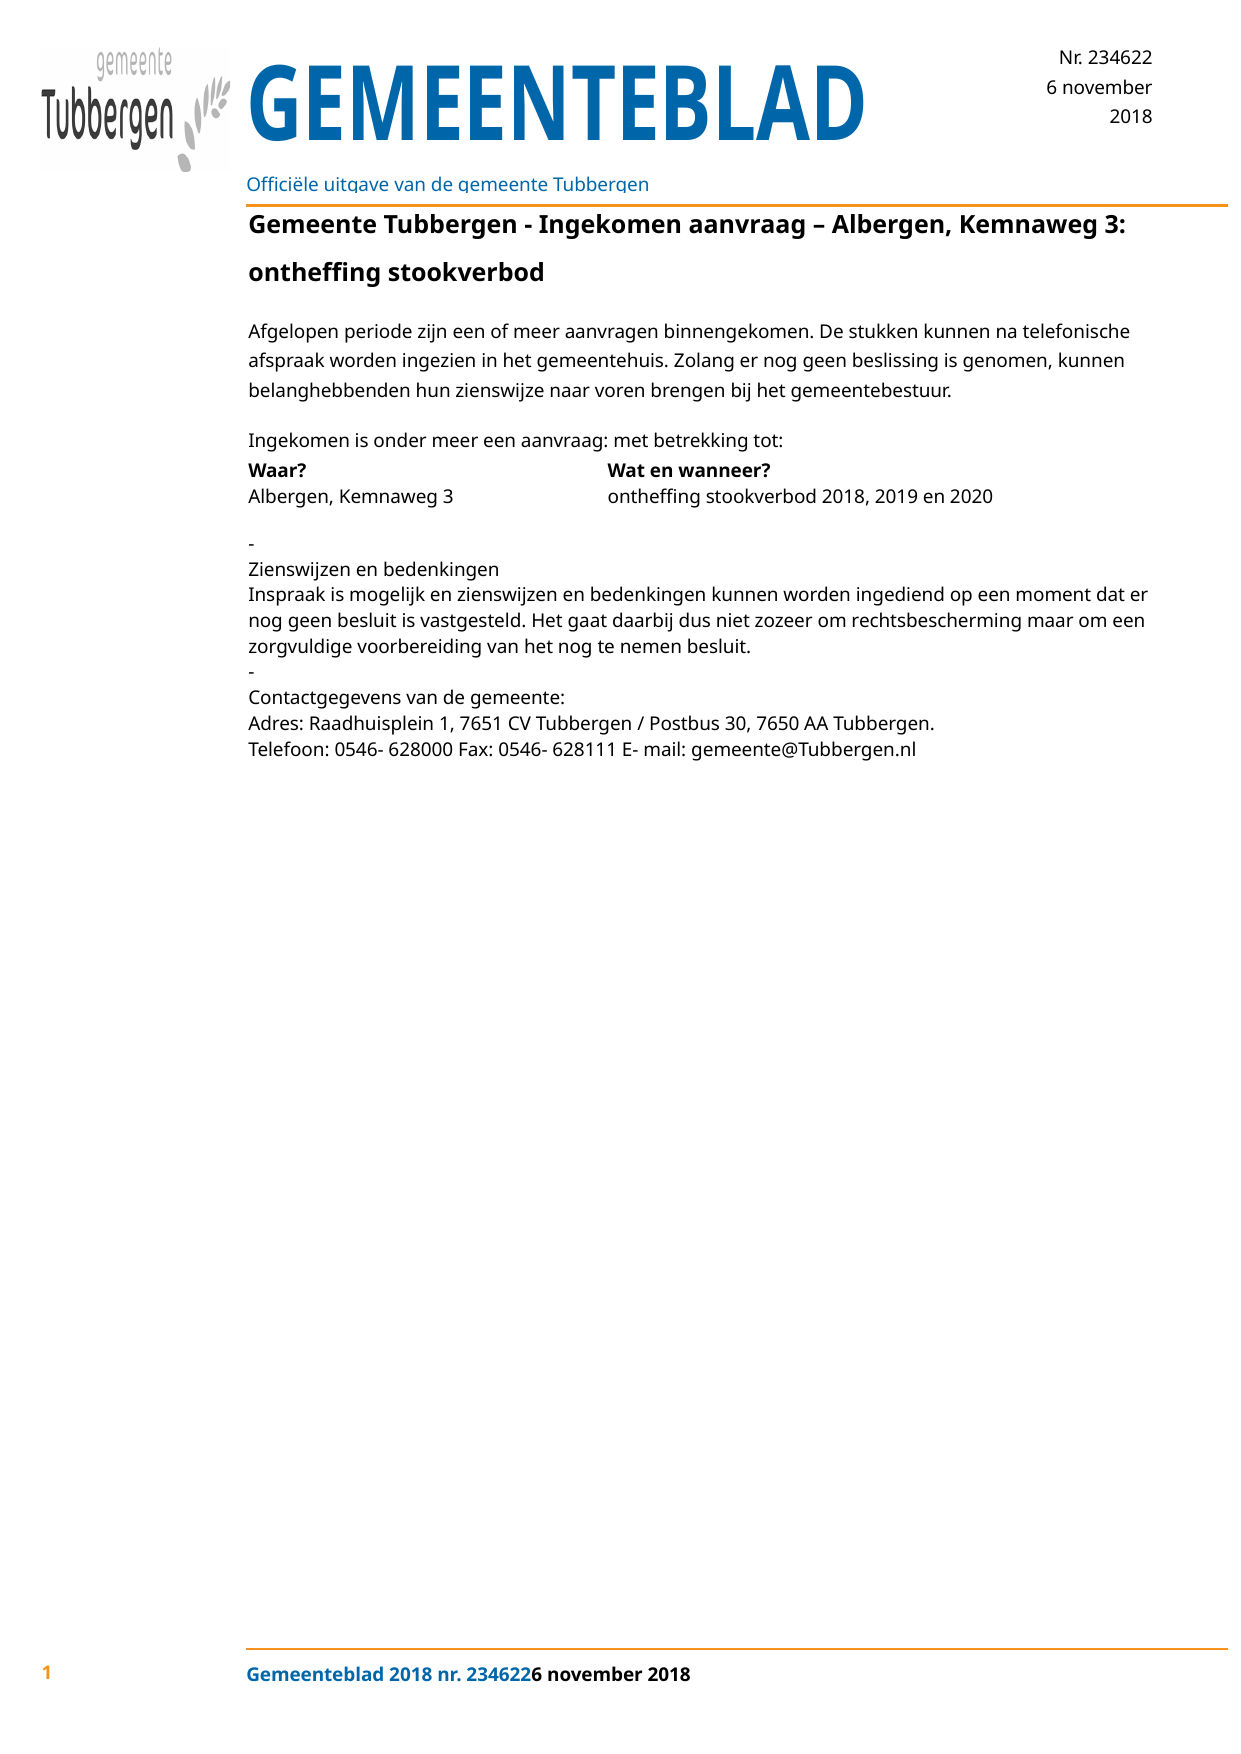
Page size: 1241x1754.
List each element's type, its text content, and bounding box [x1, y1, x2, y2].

picture [41, 47, 231, 172]
text Afgelopen periode zijn een of meer aanvragen binnengekomen. De stukken kunnen na telefonische afspraak worden ingezien in het gemeentehuis. Zolang er nog geen beslissing is genomen, kunnen belanghebbenden hun zienswijze naar voren brengen bij het gemeentebestuur. [248, 318, 1152, 403]
table_cell ontheffing stookverbod 2018, 2019 en 2020 [608, 483, 1152, 509]
text Telefoon: 0546- 628000 Fax: 0546- 628111 E- mail: gemeente@Tubbergen.nl [248, 736, 1152, 762]
text Inspraak is mogelijk en zienswijzen en bedenkingen kunnen worden ingediend op een moment dat er nog geen besluit is vastgesteld. Het gaat daarbij dus niet zozeer om rechtsbescherming maar om een zorgvuldige voorbereiding van het nog te nemen besluit. [248, 582, 1152, 659]
text Gemeente Tubbergen - Ingekomen aanvraag – Albergen, Kemnaweg 3: ontheffing stookverbod [248, 207, 1152, 288]
text Ingekomen is onder meer een aanvraag: met betrekking tot: [248, 427, 1152, 453]
table_cell Albergen, Kemnaweg 3 [248, 483, 607, 509]
table_header Wat en wanneer? [608, 457, 1152, 483]
text Adres: Raadhuisplein 1, 7651 CV Tubbergen / Postbus 30, 7650 AA Tubbergen. [248, 710, 1152, 736]
text Contactgegevens van de gemeente: [248, 684, 1152, 710]
text - [248, 530, 1152, 556]
text Zienswijzen en bedenkingen [248, 556, 1152, 582]
text - [248, 659, 1152, 684]
table_header Waar? [248, 457, 607, 483]
